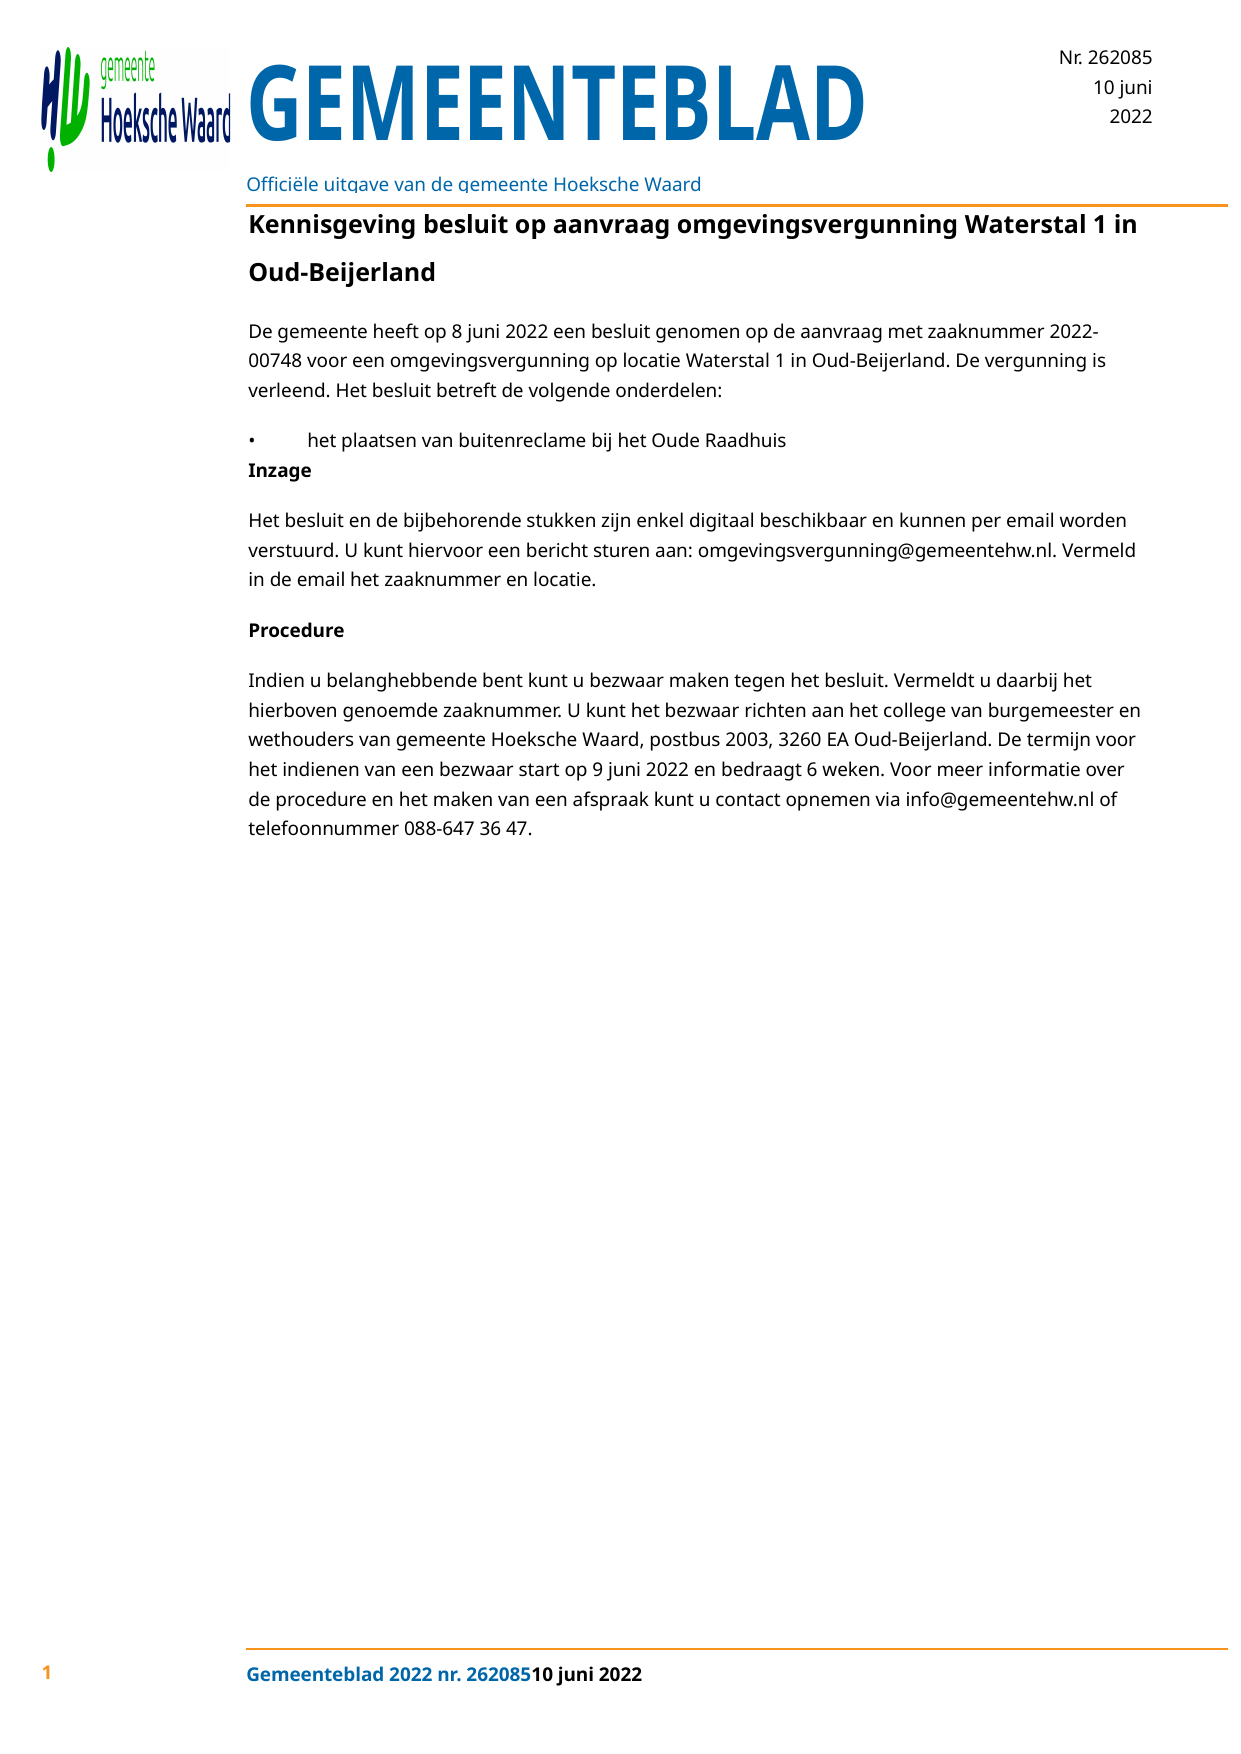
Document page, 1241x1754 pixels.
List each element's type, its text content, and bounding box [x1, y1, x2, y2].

text De gemeente heeft op 8 juni 2022 een besluit genomen op de aanvraag met zaaknummer 2022-00748 voor een omgevingsvergunning op locatie Waterstal 1 in Oud-Beijerland. De vergunning is verleend. Het besluit betreft de volgende onderdelen: [248, 318, 1152, 403]
text Kennisgeving besluit op aanvraag omgevingsvergunning Waterstal 1 in Oud-Beijerland [248, 207, 1152, 288]
text Indien u belanghebbende bent kunt u bezwaar maken tegen het besluit. Vermeldt u daarbij het hierboven genoemde zaaknummer. U kunt het bezwaar richten aan het college van burgemeester en wethouders van gemeente Hoeksche Waard, postbus 2003, 3260 EA Oud-Beijerland. De termijn voor het indienen van een bezwaar start op 9 juni 2022 en bedraagt 6 weken. Voor meer informatie over de procedure en het maken van een afspraak kunt u contact opnemen via info@gemeentehw.nl of telefoonnummer 088-647 36 47. [248, 667, 1152, 841]
text Procedure [248, 617, 1152, 643]
text Inzage [248, 457, 1152, 483]
picture [41, 47, 231, 172]
list het plaatsen van buitenreclame bij het Oude Raadhuis [248, 427, 1152, 453]
text Het besluit en de bijbehorende stukken zijn enkel digitaal beschikbaar en kunnen per email worden verstuurd. U kunt hiervoor een bericht sturen aan: omgevingsvergunning@gemeentehw.nl. Vermeld in de email het zaaknummer en locatie. [248, 507, 1152, 592]
